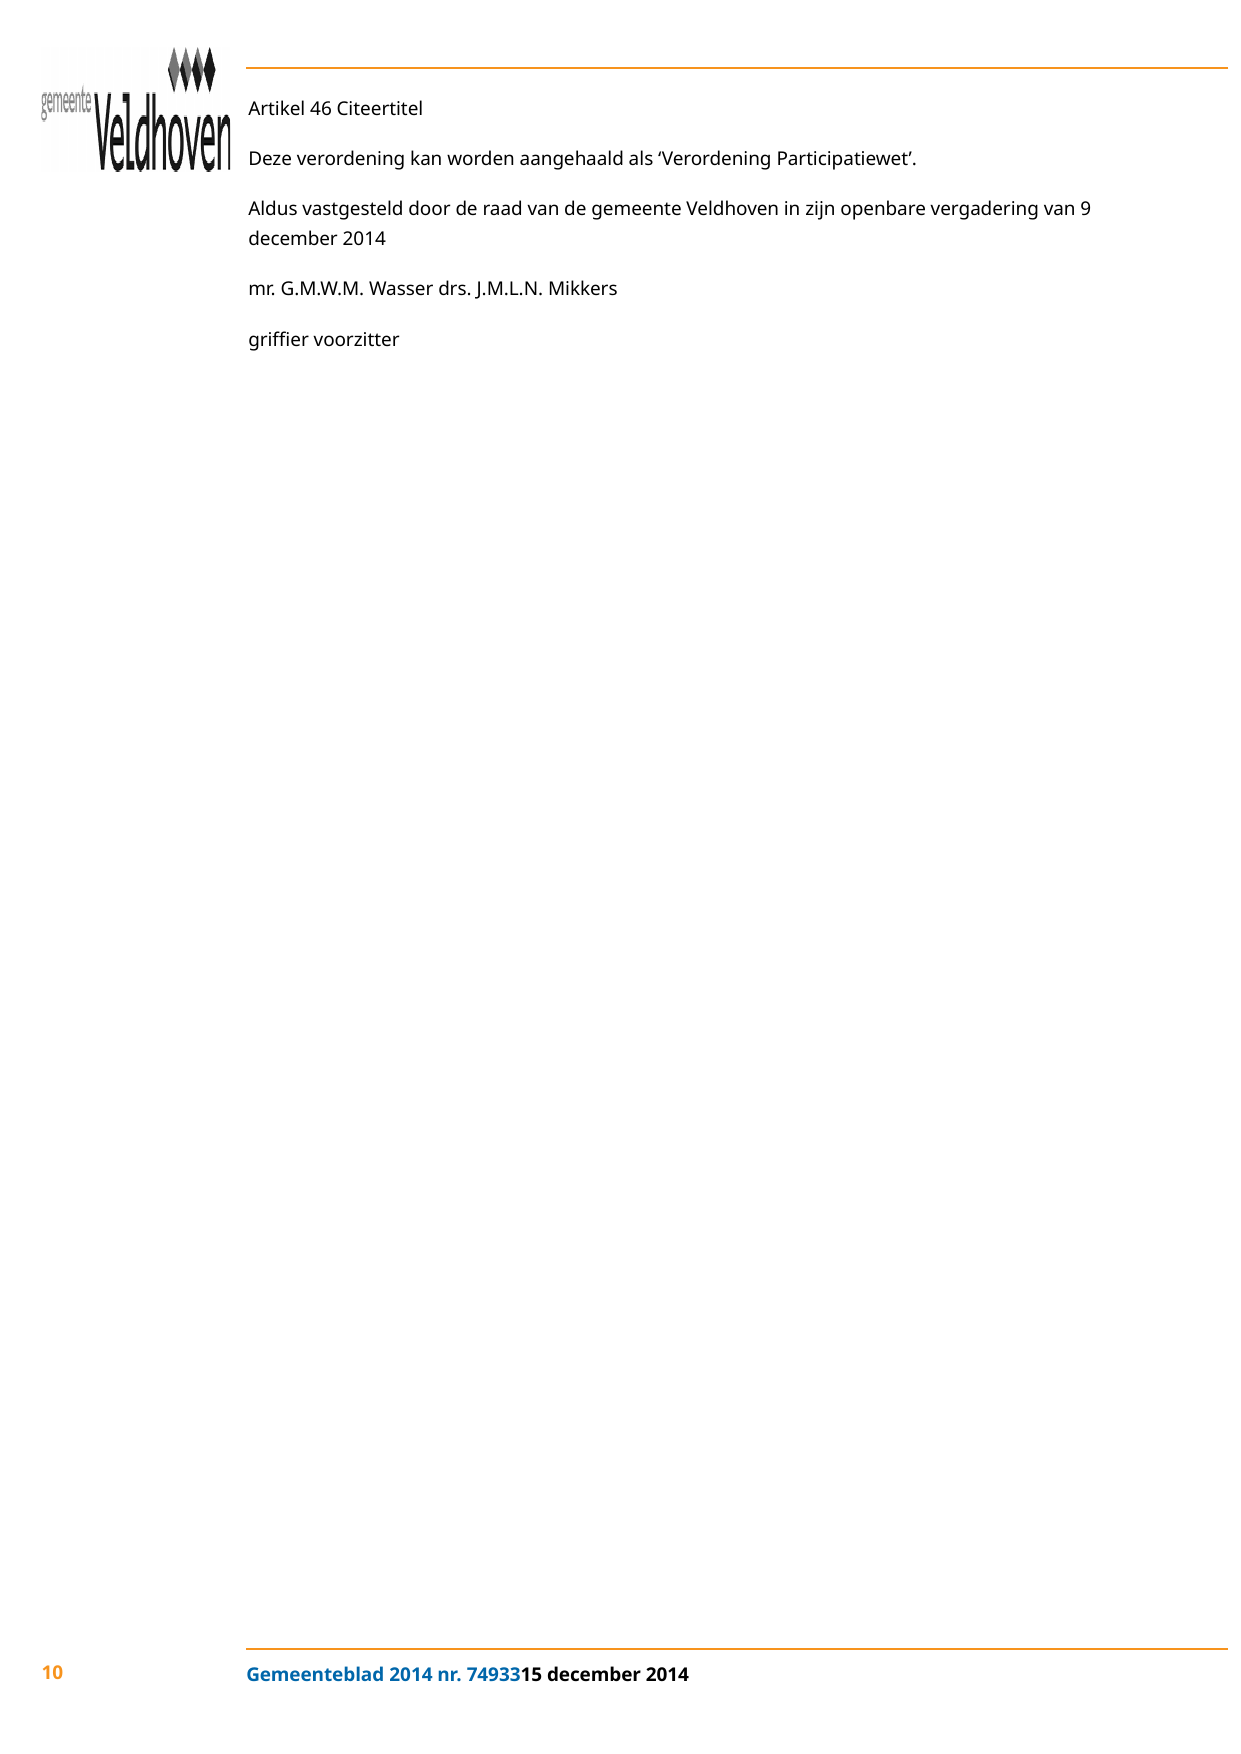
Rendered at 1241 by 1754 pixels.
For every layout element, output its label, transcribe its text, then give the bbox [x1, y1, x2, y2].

text Deze verordening kan worden aangehaald als ‘Verordening Participatiewet’. [248, 145, 1152, 171]
text mr. G.M.W.M. Wasser drs. J.M.L.N. Mikkers [248, 276, 1152, 301]
picture [41, 47, 231, 172]
text Artikel 46 Citeertitel [248, 95, 1152, 121]
text Aldus vastgesteld door de raad van de gemeente Veldhoven in zijn openbare vergadering van 9 december 2014 [248, 196, 1152, 251]
text griffier voorzitter [248, 326, 1152, 352]
